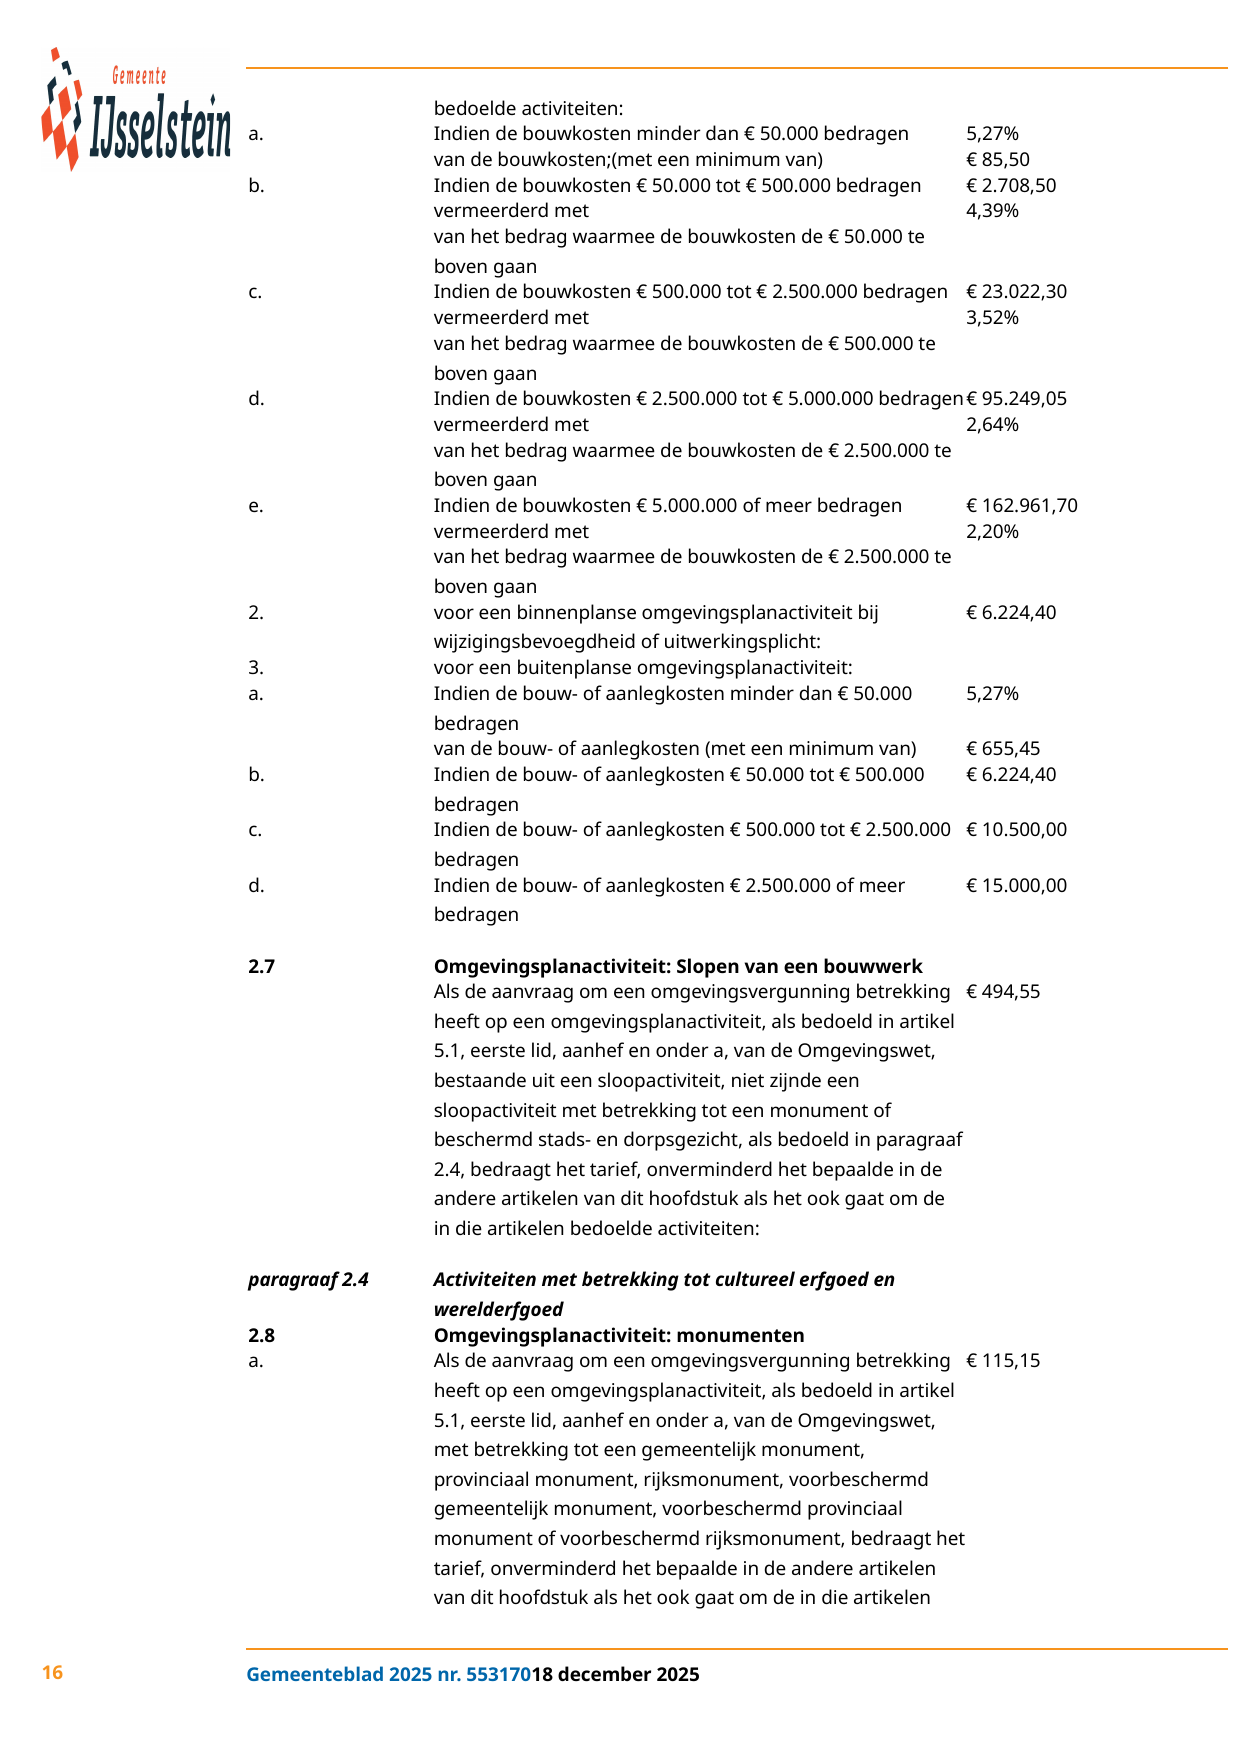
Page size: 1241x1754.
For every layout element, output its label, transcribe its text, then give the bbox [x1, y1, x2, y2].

table_cell € 15.000,00 [966, 872, 1152, 927]
table_cell voor een binnenplanse omgevingsplanactiviteit bij wijzigingsbevoegdheid of uitwerkingsplicht: [434, 599, 966, 654]
table_cell vermeerderd met [434, 305, 966, 330]
table_cell [248, 95, 433, 121]
table_cell [966, 953, 1152, 978]
table_cell van de bouw- of aanlegkosten (met een minimum van) [434, 735, 966, 761]
table_cell 5,27% [966, 121, 1152, 146]
table_cell [248, 544, 433, 599]
table_cell Indien de bouw- of aanlegkosten € 2.500.000 of meer bedragen [434, 872, 966, 927]
table_cell [966, 224, 1152, 279]
table_cell van het bedrag waarmee de bouwkosten de € 2.500.000 te boven gaan [434, 437, 966, 492]
table_cell [248, 735, 433, 761]
table_cell € 2.708,50 [966, 172, 1152, 198]
table_cell [966, 1267, 1152, 1322]
table_cell [966, 330, 1152, 386]
table_cell € 115,15 [966, 1348, 1152, 1610]
table_cell c. [248, 816, 433, 872]
table_cell 4,39% [966, 198, 1152, 223]
table_cell d. [248, 386, 433, 411]
table_cell € 95.249,05 [966, 386, 1152, 411]
table_cell € 6.224,40 [966, 761, 1152, 816]
table_cell Indien de bouwkosten € 2.500.000 tot € 5.000.000 bedragen [434, 386, 966, 411]
table_cell [966, 544, 1152, 599]
table_cell 2.7 [248, 953, 433, 978]
table_cell Indien de bouw- of aanlegkosten minder dan € 50.000 bedragen [434, 680, 966, 735]
table_cell d. [248, 872, 433, 927]
table_cell Indien de bouwkosten € 5.000.000 of meer bedragen [434, 492, 966, 518]
table_cell bedoelde activiteiten: [434, 95, 966, 121]
table_cell [966, 1322, 1152, 1348]
table_cell van de bouwkosten;(met een minimum van) [434, 146, 966, 172]
table_cell Indien de bouw- of aanlegkosten € 500.000 tot € 2.500.000 bedragen [434, 816, 966, 872]
table_cell a. [248, 1348, 433, 1610]
table_cell [966, 1241, 1152, 1267]
table_cell van het bedrag waarmee de bouwkosten de € 500.000 te boven gaan [434, 330, 966, 386]
table_cell vermeerderd met [434, 518, 966, 544]
table_cell van het bedrag waarmee de bouwkosten de € 2.500.000 te boven gaan [434, 544, 966, 599]
table_cell € 23.022,30 [966, 279, 1152, 304]
table_cell [248, 927, 433, 953]
table_cell e. [248, 492, 433, 518]
table_cell [248, 1241, 433, 1267]
table_cell voor een buitenplanse omgevingsplanactiviteit: [434, 654, 966, 680]
table_cell 5,27% [966, 680, 1152, 735]
table_cell paragraaf 2.4 [248, 1267, 433, 1322]
table_cell € 6.224,40 [966, 599, 1152, 654]
table_cell Indien de bouwkosten minder dan € 50.000 bedragen [434, 121, 966, 146]
table_cell € 10.500,00 [966, 816, 1152, 872]
table_cell [434, 1241, 966, 1267]
table_cell [434, 927, 966, 953]
table_cell [248, 518, 433, 544]
table_cell 2. [248, 599, 433, 654]
table_cell Indien de bouwkosten € 50.000 tot € 500.000 bedragen [434, 172, 966, 198]
table_cell [966, 95, 1152, 121]
table_cell [248, 330, 433, 386]
table_cell € 85,50 [966, 146, 1152, 172]
table_cell a. [248, 680, 433, 735]
table_cell [248, 979, 433, 1241]
table_cell Als de aanvraag om een omgevingsvergunning betrekking heeft op een omgevingsplanactiviteit, als bedoeld in artikel 5.1, eerste lid, aanhef en onder a, van de Omgevingswet, met betrekking tot een gemeentelijk monument, provinciaal monument, rijksmonument, voorbeschermd gemeentelijk monument, voorbeschermd provinciaal monument of voorbeschermd rijksmonument, bedraagt het tarief, onverminderd het bepaalde in de andere artikelen van dit hoofdstuk als het ook gaat om de in die artikelen [434, 1348, 966, 1610]
table_cell Omgevingsplanactiviteit: Slopen van een bouwwerk [434, 953, 966, 978]
table_cell [248, 146, 433, 172]
table_cell b. [248, 172, 433, 198]
picture [41, 47, 231, 172]
table_cell [966, 927, 1152, 953]
table_cell Indien de bouw- of aanlegkosten € 50.000 tot € 500.000 bedragen [434, 761, 966, 816]
table_cell 3,52% [966, 305, 1152, 330]
table_cell € 494,55 [966, 979, 1152, 1241]
table_cell Activiteiten met betrekking tot cultureel erfgoed en werelderfgoed [434, 1267, 966, 1322]
table_cell 2,20% [966, 518, 1152, 544]
table_cell [248, 437, 433, 492]
table_cell [248, 305, 433, 330]
table_cell c. [248, 279, 433, 304]
table_cell van het bedrag waarmee de bouwkosten de € 50.000 te boven gaan [434, 224, 966, 279]
table_cell vermeerderd met [434, 198, 966, 223]
table_cell € 162.961,70 [966, 492, 1152, 518]
table_cell 2.8 [248, 1322, 433, 1348]
table_cell [248, 411, 433, 437]
table_cell [966, 654, 1152, 680]
table_cell 3. [248, 654, 433, 680]
table_cell b. [248, 761, 433, 816]
table_cell Omgevingsplanactiviteit: monumenten [434, 1322, 966, 1348]
table_cell [248, 224, 433, 279]
table_cell Als de aanvraag om een omgevingsvergunning betrekking heeft op een omgevingsplanactiviteit, als bedoeld in artikel 5.1, eerste lid, aanhef en onder a, van de Omgevingswet, bestaande uit een sloopactiviteit, niet zijnde een sloopactiviteit met betrekking tot een monument of beschermd stads- en dorpsgezicht, als bedoeld in paragraaf 2.4, bedraagt het tarief, onverminderd het bepaalde in de andere artikelen van dit hoofdstuk als het ook gaat om de in die artikelen bedoelde activiteiten: [434, 979, 966, 1241]
table_cell € 655,45 [966, 735, 1152, 761]
table_cell a. [248, 121, 433, 146]
table_cell [248, 198, 433, 223]
table_cell [966, 437, 1152, 492]
table_cell vermeerderd met [434, 411, 966, 437]
table_cell 2,64% [966, 411, 1152, 437]
table_cell Indien de bouwkosten € 500.000 tot € 2.500.000 bedragen [434, 279, 966, 304]
